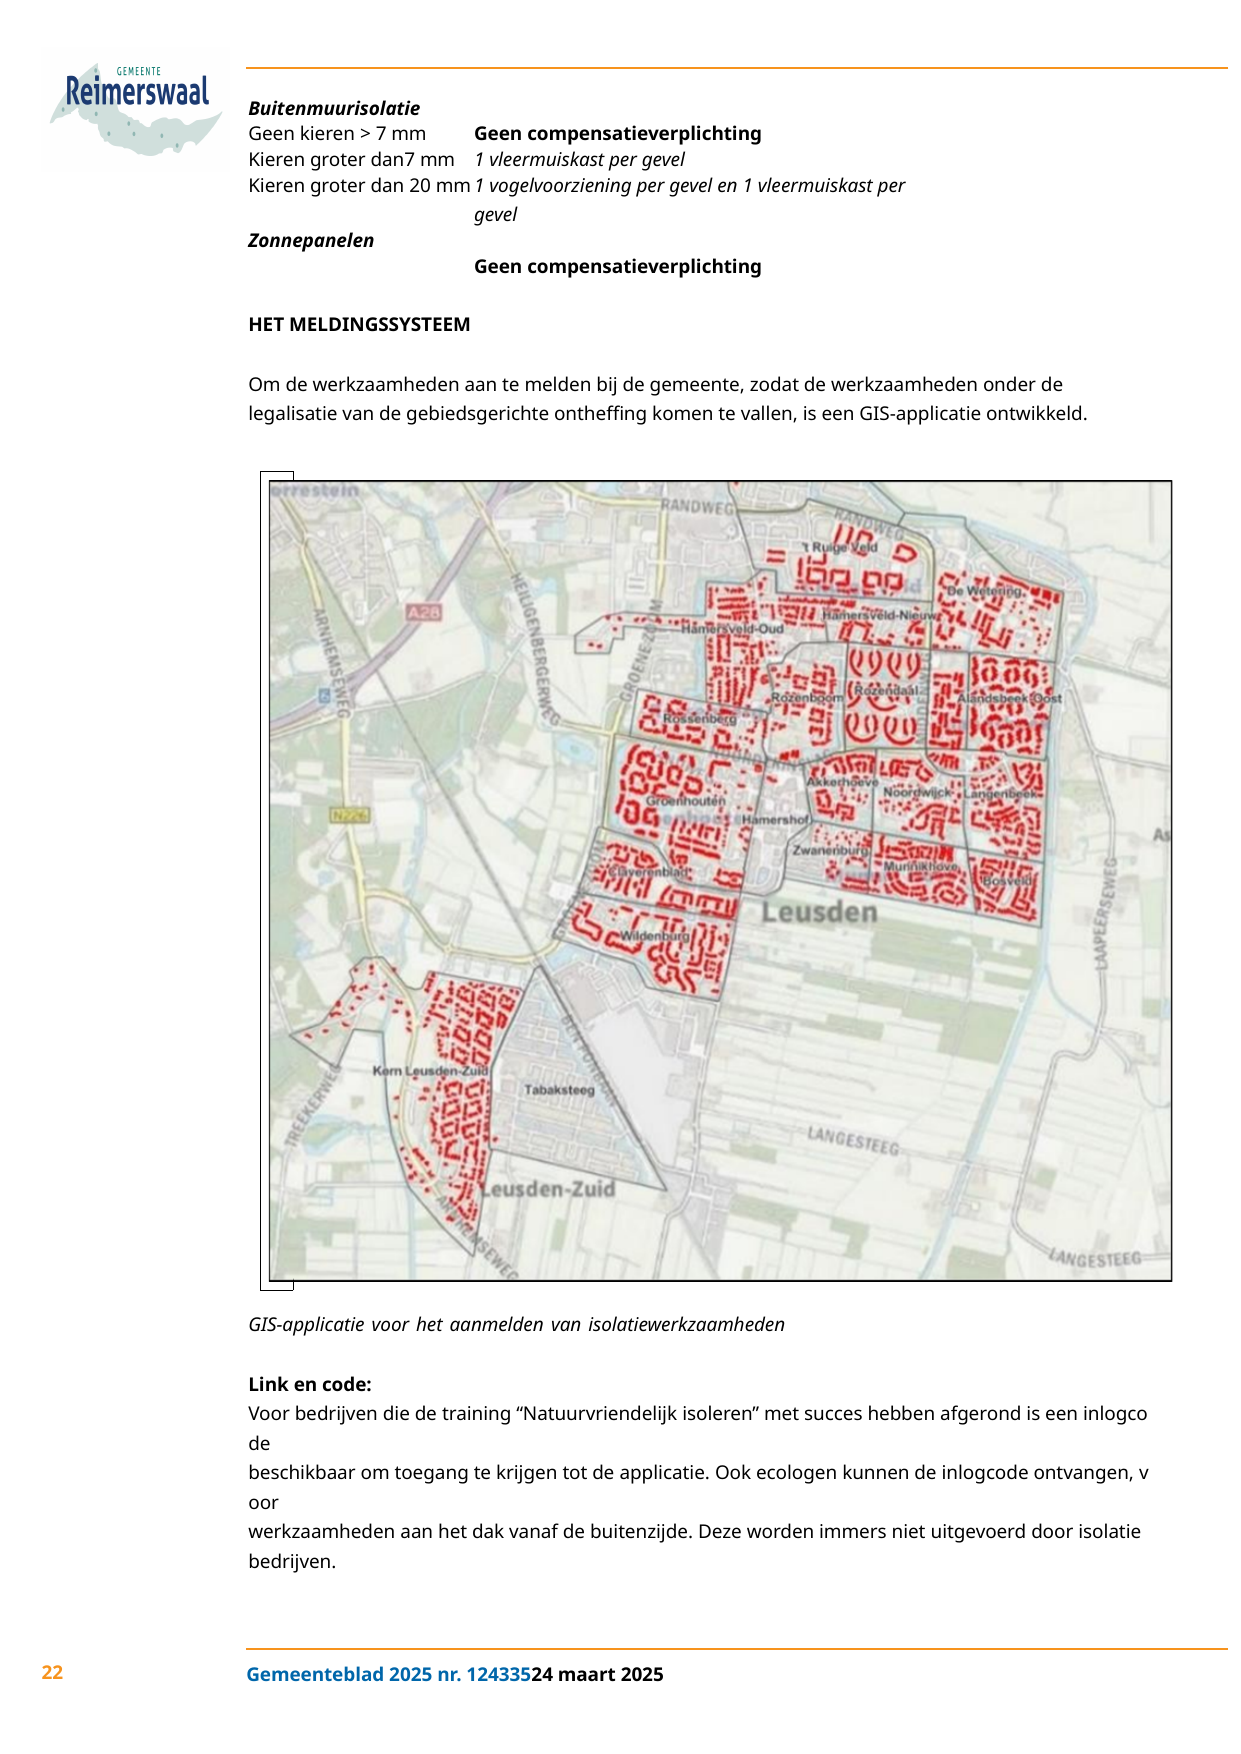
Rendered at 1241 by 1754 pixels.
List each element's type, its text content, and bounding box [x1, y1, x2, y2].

table_cell Kieren groter dan7 mm [248, 146, 474, 172]
table_cell Geen compensatieverplichting [474, 253, 926, 279]
table_cell Buitenmuurisolatie [248, 95, 474, 121]
table_cell 1 vleermuiskast per gevel [474, 146, 926, 172]
table_cell [926, 227, 1152, 253]
table_cell Geen kieren > 7 mm [248, 121, 474, 146]
text GIS-applicatie voor het aanmelden van isolatiewerkzaamheden [248, 1312, 1152, 1337]
text Om de werkzaamheden aan te melden bij de gemeente, zodat de werkzaamheden onder de legalisatie van de gebiedsgerichte ontheffing komen te vallen, is een GIS-applicatie ontwikkeld. [248, 371, 1152, 426]
table_cell [926, 172, 1152, 227]
table_cell [926, 146, 1152, 172]
picture [268, 480, 1173, 1282]
table_cell Kieren groter dan 20 mm [248, 172, 474, 227]
table_cell [474, 95, 926, 121]
text Link en code: [248, 1371, 1152, 1396]
table_cell [926, 95, 1152, 121]
text HET MELDINGSSYSTEEM [248, 312, 1152, 337]
table_cell Geen compensatieverplichting [474, 121, 926, 146]
table_cell [926, 121, 1152, 146]
table_cell Zonnepanelen [248, 227, 474, 253]
picture [41, 47, 231, 172]
table_cell [926, 253, 1152, 279]
table_cell [474, 227, 926, 253]
text Voor bedrijven die de training “Natuurvriendelijk isoleren” met succes hebben afgerond is een inlogcode beschikbaar om toegang te krijgen tot de applicatie. Ook ecologen kunnen de inlogcode ontvangen, voor werkzaamheden aan het dak vanaf de buitenzijde. Deze worden immers niet uitgevoerd door isolatiebedrijven. [248, 1400, 1152, 1574]
table_cell 1 vogelvoorziening per gevel en 1 vleermuiskast per gevel [474, 172, 926, 227]
table_cell [248, 253, 474, 279]
